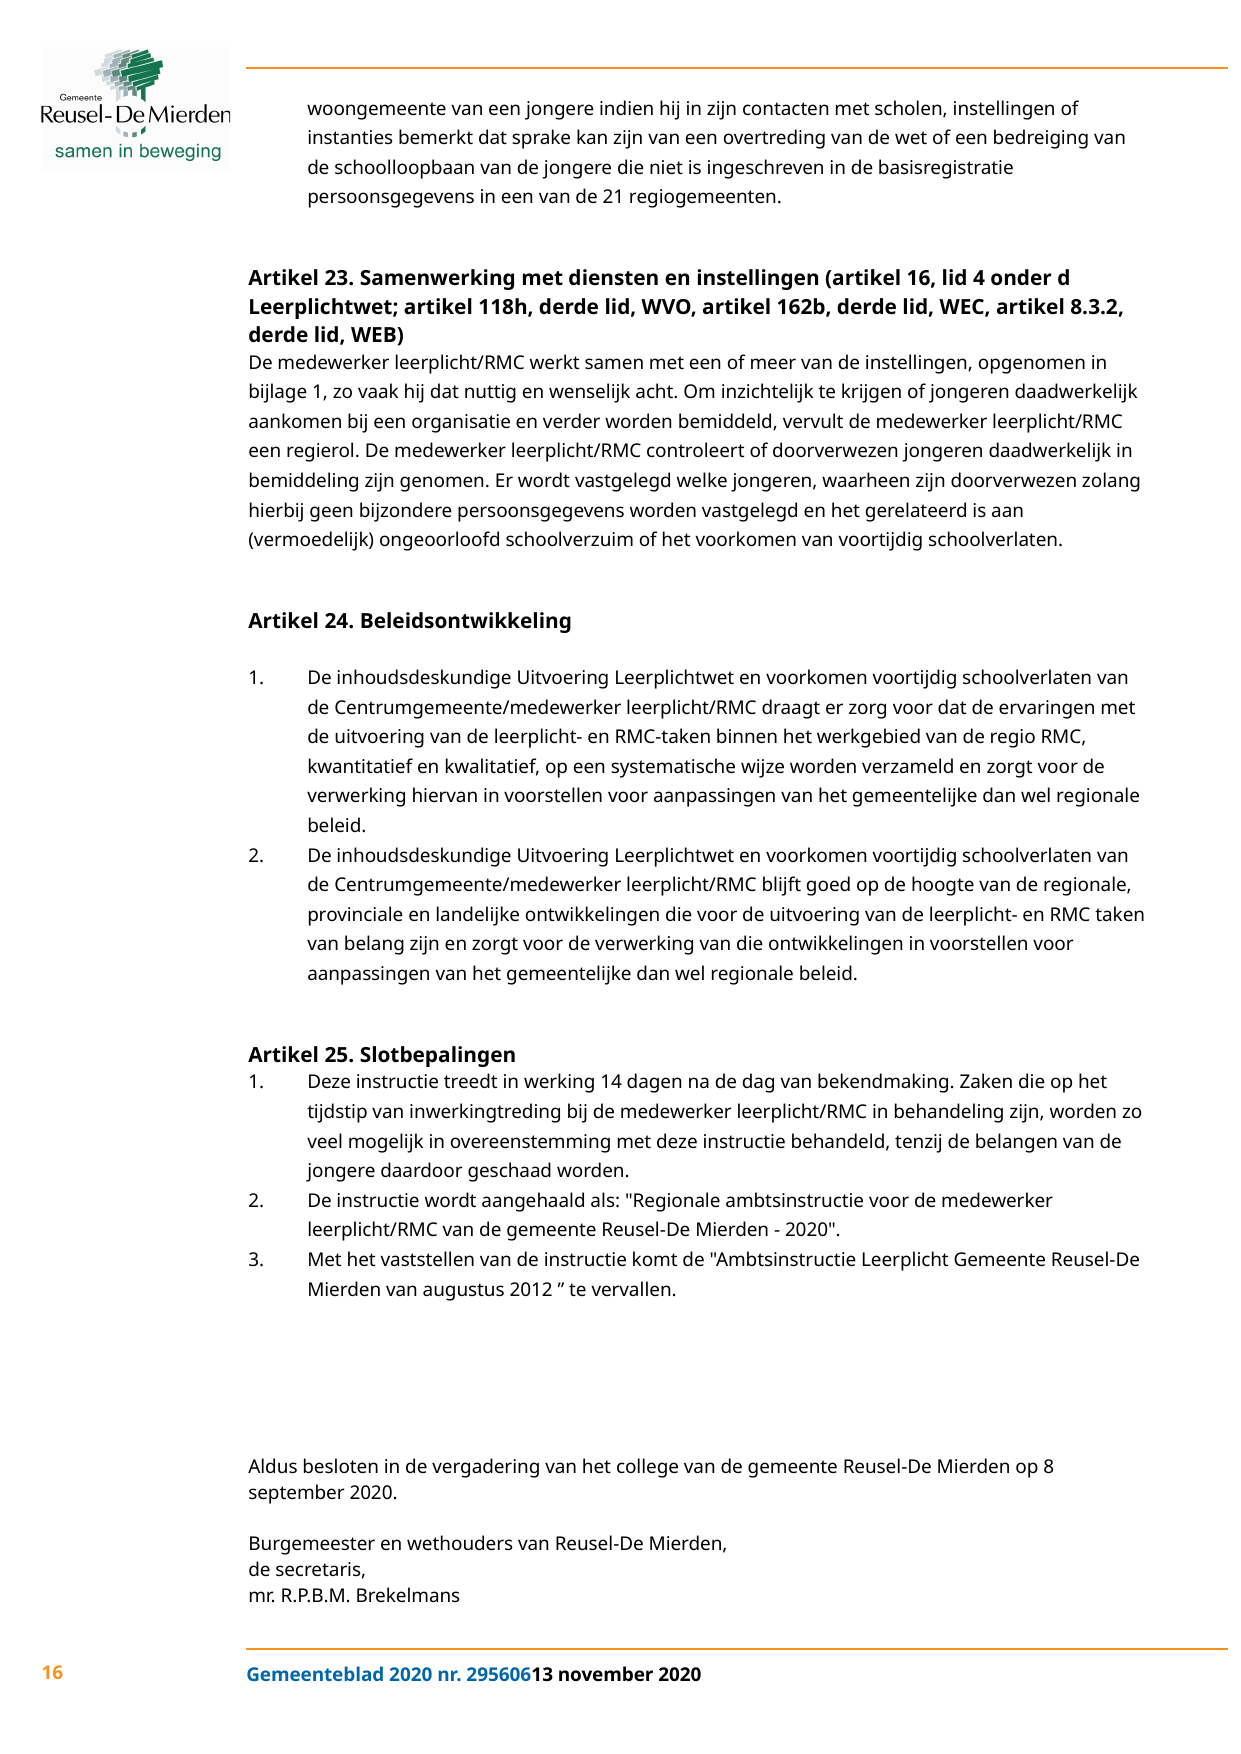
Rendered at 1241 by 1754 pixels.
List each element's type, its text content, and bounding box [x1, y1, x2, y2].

list De instructie wordt aangehaald als: "Regionale ambtsinstructie voor de medewerker leerplicht/RMC van de gemeente Reusel-De Mierden - 2020". [248, 1187, 1152, 1242]
text Artikel 24. Beleidsontwikkeling [248, 606, 1152, 635]
list Deze instructie treedt in werking 14 dagen na de dag van bekendmaking. Zaken die op het tijdstip van inwerkingtreding bij de medewerker leerplicht/RMC in behandeling zijn, worden zo veel mogelijk in overeenstemming met deze instructie behandeld, tenzij de belangen van de jongere daardoor geschaad worden. [248, 1069, 1152, 1183]
text Artikel 23. Samenwerking met diensten en instellingen (artikel 16, lid 4 onder d Leerplichtwet; artikel 118h, derde lid, WVO, artikel 162b, derde lid, WEC, artikel 8.3.2, derde lid, WEB) [248, 263, 1152, 349]
text Aldus besloten in de vergadering van het college van de gemeente Reusel-De Mierden op 8 september 2020. [248, 1453, 1152, 1505]
text mr. R.P.B.M. Brekelmans [248, 1582, 1152, 1608]
text de secretaris, [248, 1556, 1152, 1582]
text Burgemeester en wethouders van Reusel-De Mierden, [248, 1530, 1152, 1556]
list Met het vaststellen van de instructie komt de "Ambtsinstructie Leerplicht Gemeente Reusel-De Mierden van augustus 2012 ” te vervallen. [248, 1246, 1152, 1301]
text De medewerker leerplicht/RMC werkt samen met een of meer van de instellingen, opgenomen in bijlage 1, zo vaak hij dat nuttig en wenselijk acht. Om inzichtelijk te krijgen of jongeren daadwerkelijk aankomen bij een organisatie en verder worden bemiddeld, vervult de medewerker leerplicht/RMC een regierol. De medewerker leerplicht/RMC controleert of doorverwezen jongeren daadwerkelijk in bemiddeling zijn genomen. Er wordt vastgelegd welke jongeren, waarheen zijn doorverwezen zolang hierbij geen bijzondere persoonsgegevens worden vastgelegd en het gerelateerd is aan (vermoedelijk) ongeoorloofd schoolverzuim of het voorkomen van voortijdig schoolverlaten. [248, 349, 1152, 552]
list woongemeente van een jongere indien hij in zijn contacten met scholen, instellingen of instanties bemerkt dat sprake kan zijn van een overtreding van de wet of een bedreiging van de schoolloopbaan van de jongere die niet is ingeschreven in de basisregistratie persoonsgegevens in een van de 21 regiogemeenten. [248, 95, 1152, 209]
list De inhoudsdeskundige Uitvoering Leerplichtwet en voorkomen voortijdig schoolverlaten van de Centrumgemeente/medewerker leerplicht/RMC blijft goed op de hoogte van de regionale, provinciale en landelijke ontwikkelingen die voor de uitvoering van de leerplicht- en RMC taken van belang zijn en zorgt voor de verwerking van die ontwikkelingen in voorstellen voor aanpassingen van het gemeentelijke dan wel regionale beleid. [248, 842, 1152, 986]
text Artikel 25. Slotbepalingen [248, 1040, 1152, 1069]
list De inhoudsdeskundige Uitvoering Leerplichtwet en voorkomen voortijdig schoolverlaten van de Centrumgemeente/medewerker leerplicht/RMC draagt er zorg voor dat de ervaringen met de uitvoering van de leerplicht- en RMC-taken binnen het werkgebied van de regio RMC, kwantitatief en kwalitatief, op een systematische wijze worden verzameld en zorgt voor de verwerking hiervan in voorstellen voor aanpassingen van het gemeentelijke dan wel regionale beleid. [248, 664, 1152, 838]
picture [41, 47, 231, 172]
